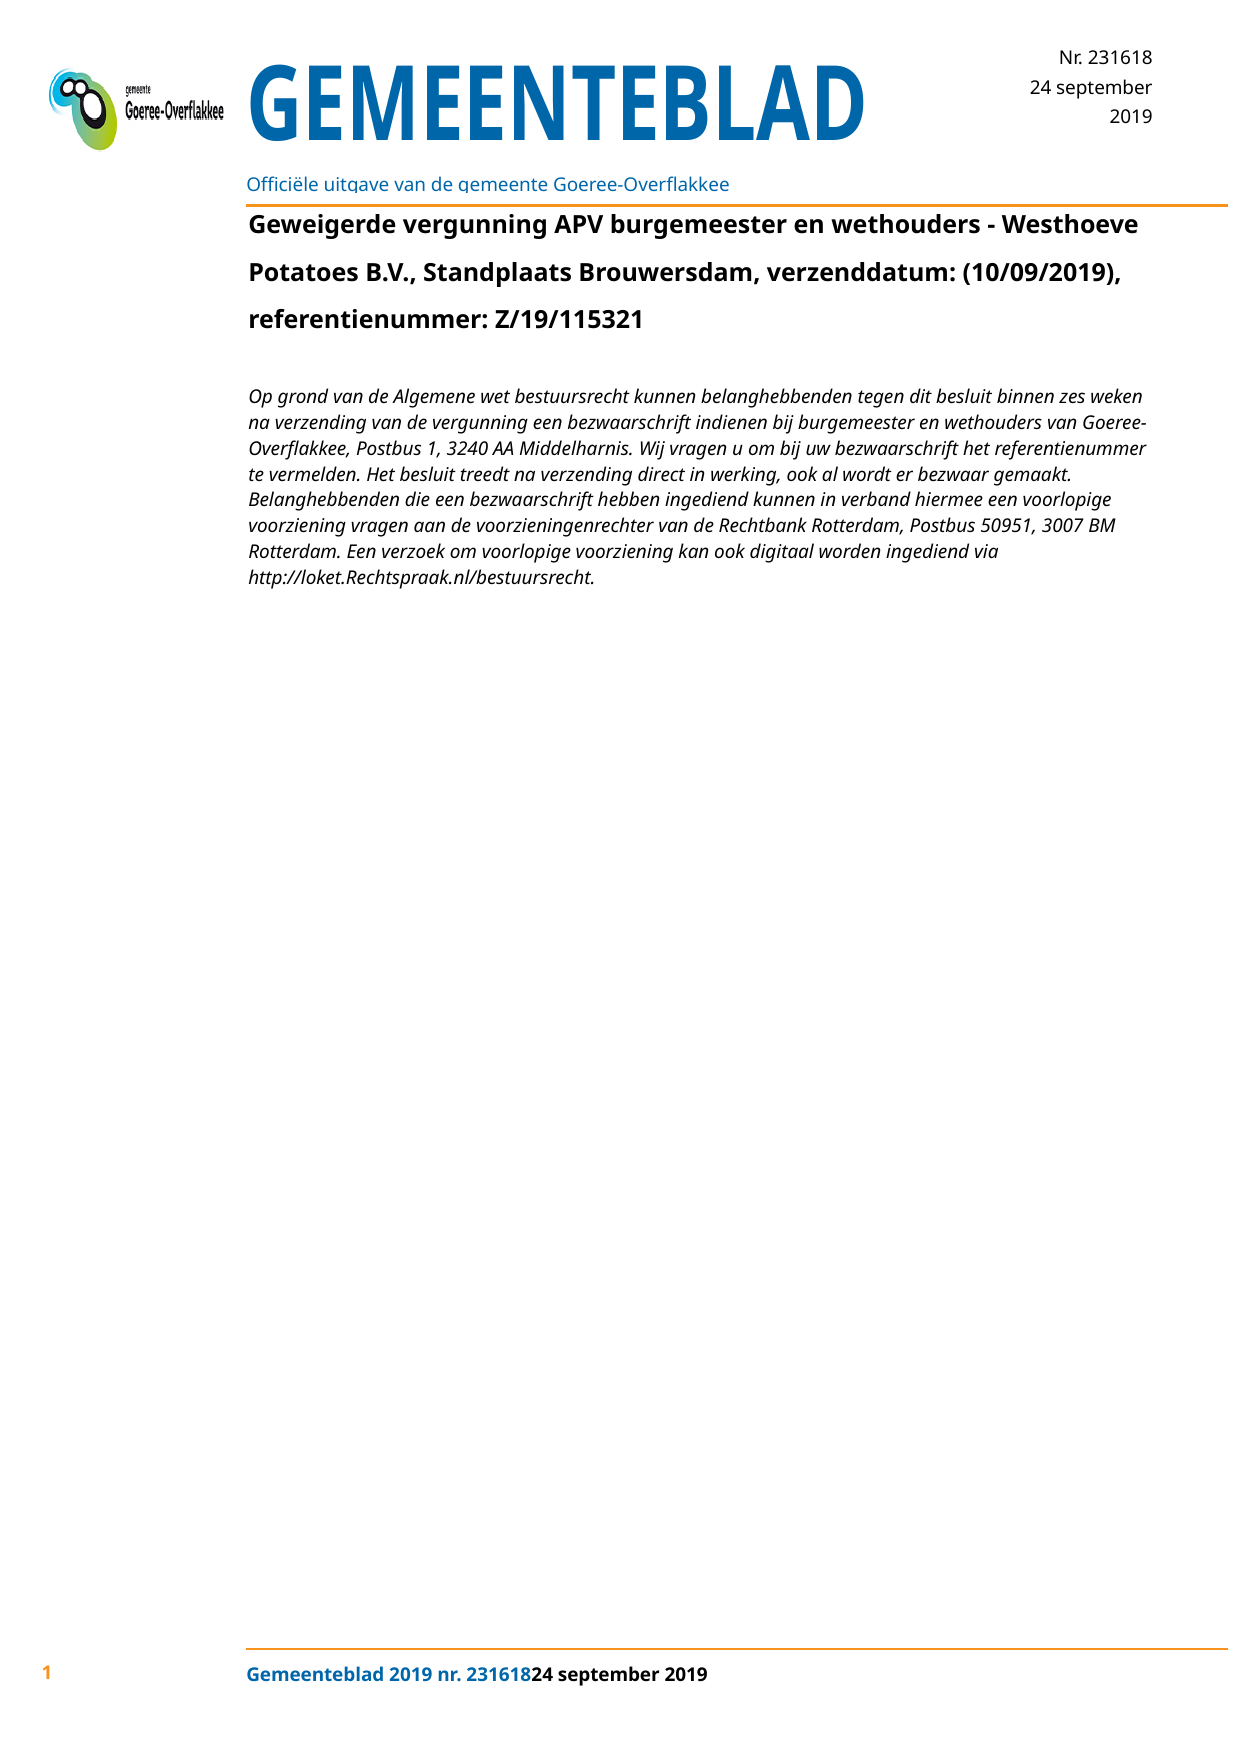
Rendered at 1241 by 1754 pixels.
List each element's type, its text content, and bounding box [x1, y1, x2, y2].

text Geweigerde vergunning APV burgemeester en wethouders - Westhoeve Potatoes B.V., Standplaats Brouwersdam, verzenddatum: (10/09/2019), referentienummer: Z/19/115321 [248, 207, 1152, 336]
text Op grond van de Algemene wet bestuursrecht kunnen belanghebbenden tegen dit besluit binnen zes weken na verzending van de vergunning een bezwaarschrift indienen bij burgemeester en wethouders van Goeree-Overflakkee, Postbus 1, 3240 AA Middelharnis. Wij vragen u om bij uw bezwaarschrift het referentienummer te vermelden. Het besluit treedt na verzending direct in werking, ook al wordt er bezwaar gemaakt. Belanghebbenden die een bezwaarschrift hebben ingediend kunnen in verband hiermee een voorlopige voorziening vragen aan de voorzieningenrechter van de Rechtbank Rotterdam, Postbus 50951, 3007 BM Rotterdam. Een verzoek om voorlopige voorziening kan ook digitaal worden ingediend via http://loket.Rechtspraak.nl/bestuursrecht. [248, 384, 1152, 589]
picture [41, 47, 231, 172]
